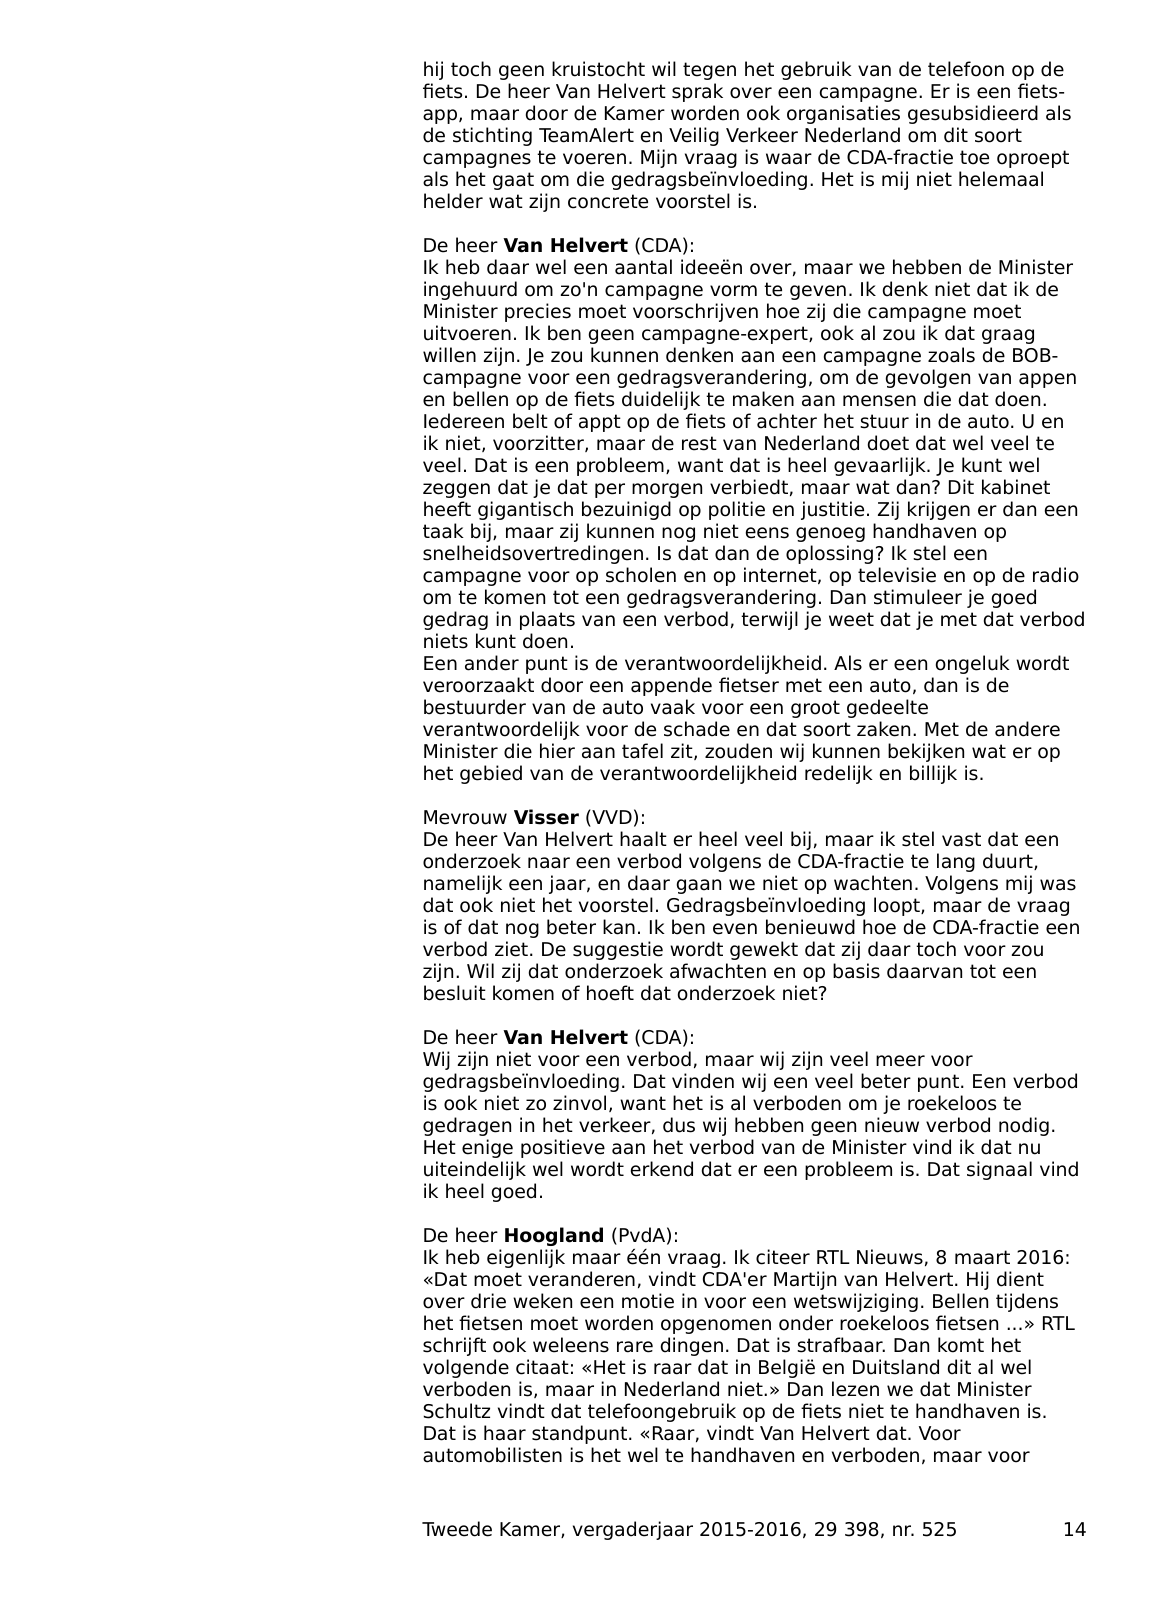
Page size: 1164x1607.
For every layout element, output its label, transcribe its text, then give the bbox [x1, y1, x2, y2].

text De heer Hoogland (PvdA): [422, 1225, 1087, 1247]
text Wij zijn niet voor een verbod, maar wij zijn veel meer voor gedragsbeïnvloeding. Dat vinden wij een veel beter punt. Een verbod is ook niet zo zinvol, want het is al verboden om je roekeloos te gedragen in het verkeer, dus wij hebben geen nieuw verbod nodig. Het enige positieve aan het verbod van de Minister vind ik dat nu uiteindelijk wel wordt erkend dat er een probleem is. Dat signaal vind ik heel goed. [422, 1049, 1087, 1203]
text hij toch geen kruistocht wil tegen het gebruik van de telefoon op de fiets. De heer Van Helvert sprak over een campagne. Er is een fiets-app, maar door de Kamer worden ook organisaties gesubsidieerd als de stichting TeamAlert en Veilig Verkeer Nederland om dit soort campagnes te voeren. Mijn vraag is waar de CDA-fractie toe oproept als het gaat om die gedragsbeïnvloeding. Het is mij niet helemaal helder wat zijn concrete voorstel is. [422, 59, 1087, 213]
text Mevrouw Visser (VVD): [422, 807, 1087, 829]
text Een ander punt is de verantwoordelijkheid. Als er een ongeluk wordt veroorzaakt door een appende fietser met een auto, dan is de bestuurder van de auto vaak voor een groot gedeelte verantwoordelijk voor de schade en dat soort zaken. Met de andere Minister die hier aan tafel zit, zouden wij kunnen bekijken wat er op het gebied van de verantwoordelijkheid redelijk en billijk is. [422, 653, 1087, 784]
text Ik heb daar wel een aantal ideeën over, maar we hebben de Minister ingehuurd om zo'n campagne vorm te geven. Ik denk niet dat ik de Minister precies moet voorschrijven hoe zij die campagne moet uitvoeren. Ik ben geen campagne-expert, ook al zou ik dat graag willen zijn. Je zou kunnen denken aan een campagne zoals de BOB-campagne voor een gedragsverandering, om de gevolgen van appen en bellen op de fiets duidelijk te maken aan mensen die dat doen. Iedereen belt of appt op de fiets of achter het stuur in de auto. U en ik niet, voorzitter, maar de rest van Nederland doet dat wel veel te veel. Dat is een probleem, want dat is heel gevaarlijk. Je kunt wel zeggen dat je dat per morgen verbiedt, maar wat dan? Dit kabinet heeft gigantisch bezuinigd op politie en justitie. Zij krijgen er dan een taak bij, maar zij kunnen nog niet eens genoeg handhaven op snelheidsovertredingen. Is dat dan de oplossing? Ik stel een campagne voor op scholen en op internet, op televisie en op de radio om te komen tot een gedragsverandering. Dan stimuleer je goed gedrag in plaats van een verbod, terwijl je weet dat je met dat verbod niets kunt doen. [422, 257, 1087, 653]
text De heer Van Helvert (CDA): [422, 235, 1087, 257]
text De heer Van Helvert haalt er heel veel bij, maar ik stel vast dat een onderzoek naar een verbod volgens de CDA-fractie te lang duurt, namelijk een jaar, en daar gaan we niet op wachten. Volgens mij was dat ook niet het voorstel. Gedragsbeïnvloeding loopt, maar de vraag is of dat nog beter kan. Ik ben even benieuwd hoe de CDA-fractie een verbod ziet. De suggestie wordt gewekt dat zij daar toch voor zou zijn. Wil zij dat onderzoek afwachten en op basis daarvan tot een besluit komen of hoeft dat onderzoek niet? [422, 829, 1087, 1004]
text De heer Van Helvert (CDA): [422, 1027, 1087, 1049]
text Ik heb eigenlijk maar één vraag. Ik citeer RTL Nieuws, 8 maart 2016: «Dat moet veranderen, vindt CDA'er Martijn van Helvert. Hij dient over drie weken een motie in voor een wetswijziging. Bellen tijdens het fietsen moet worden opgenomen onder roekeloos fietsen ...» RTL schrijft ook weleens rare dingen. Dat is strafbaar. Dan komt het volgende citaat: «Het is raar dat in België en Duitsland dit al wel verboden is, maar in Nederland niet.» Dan lezen we dat Minister Schultz vindt dat telefoongebruik op de fiets niet te handhaven is. Dat is haar standpunt. «Raar, vindt Van Helvert dat. Voor automobilisten is het wel te handhaven en verboden, maar voor [422, 1247, 1087, 1467]
